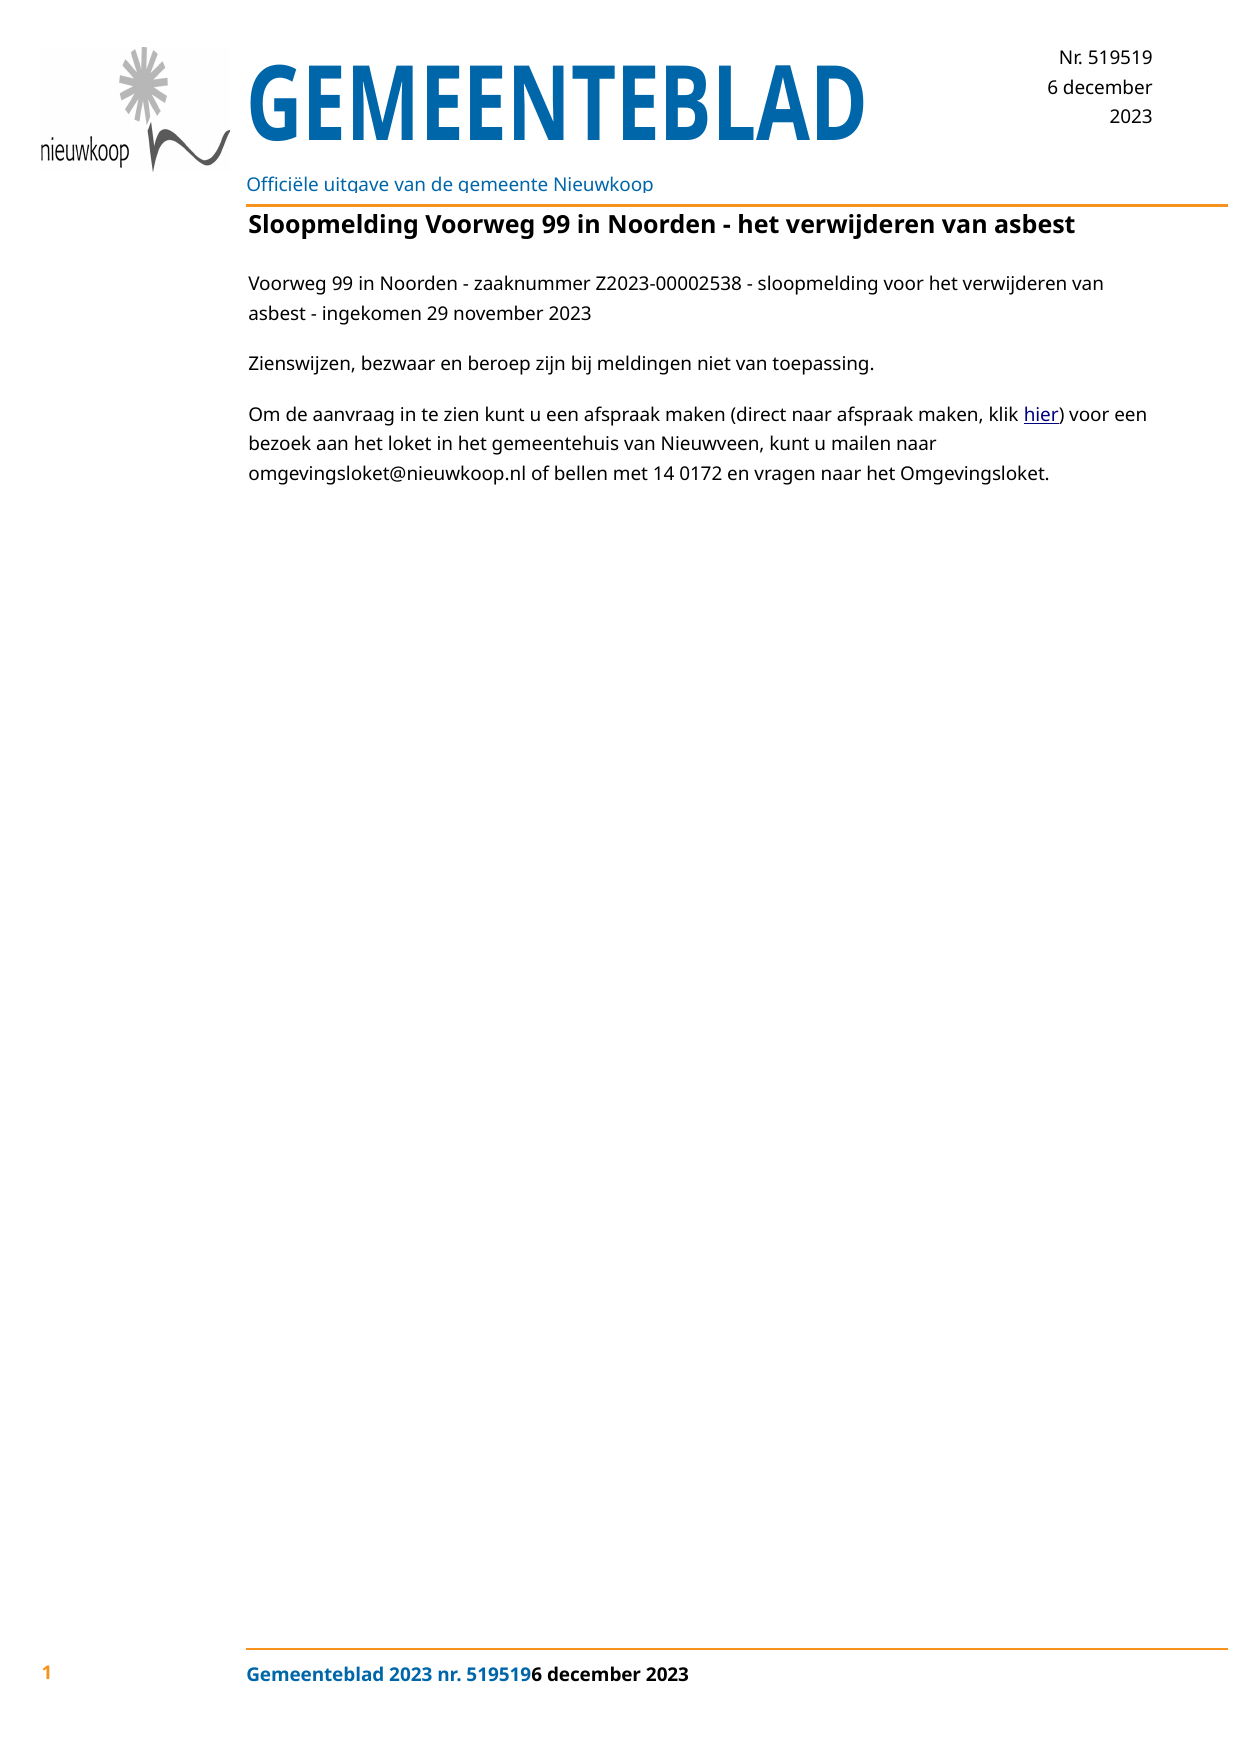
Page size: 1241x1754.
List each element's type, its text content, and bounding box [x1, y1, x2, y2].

text Sloopmelding Voorweg 99 in Noorden - het verwijderen van asbest [248, 207, 1152, 241]
text Zienswijzen, bezwaar en beroep zijn bij meldingen niet van toepassing. [248, 350, 1152, 376]
picture [41, 47, 231, 172]
text Om de aanvraag in te zien kunt u een afspraak maken (direct naar afspraak maken, klik hier) voor een bezoek aan het loket in het gemeentehuis van Nieuwveen, kunt u mailen naar omgevingsloket@nieuwkoop.nl of bellen met 14 0172 en vragen naar het Omgevingsloket. [248, 401, 1152, 486]
text Voorweg 99 in Noorden - zaaknummer Z2023-00002538 - sloopmelding voor het verwijderen van asbest - ingekomen 29 november 2023 [248, 270, 1152, 326]
